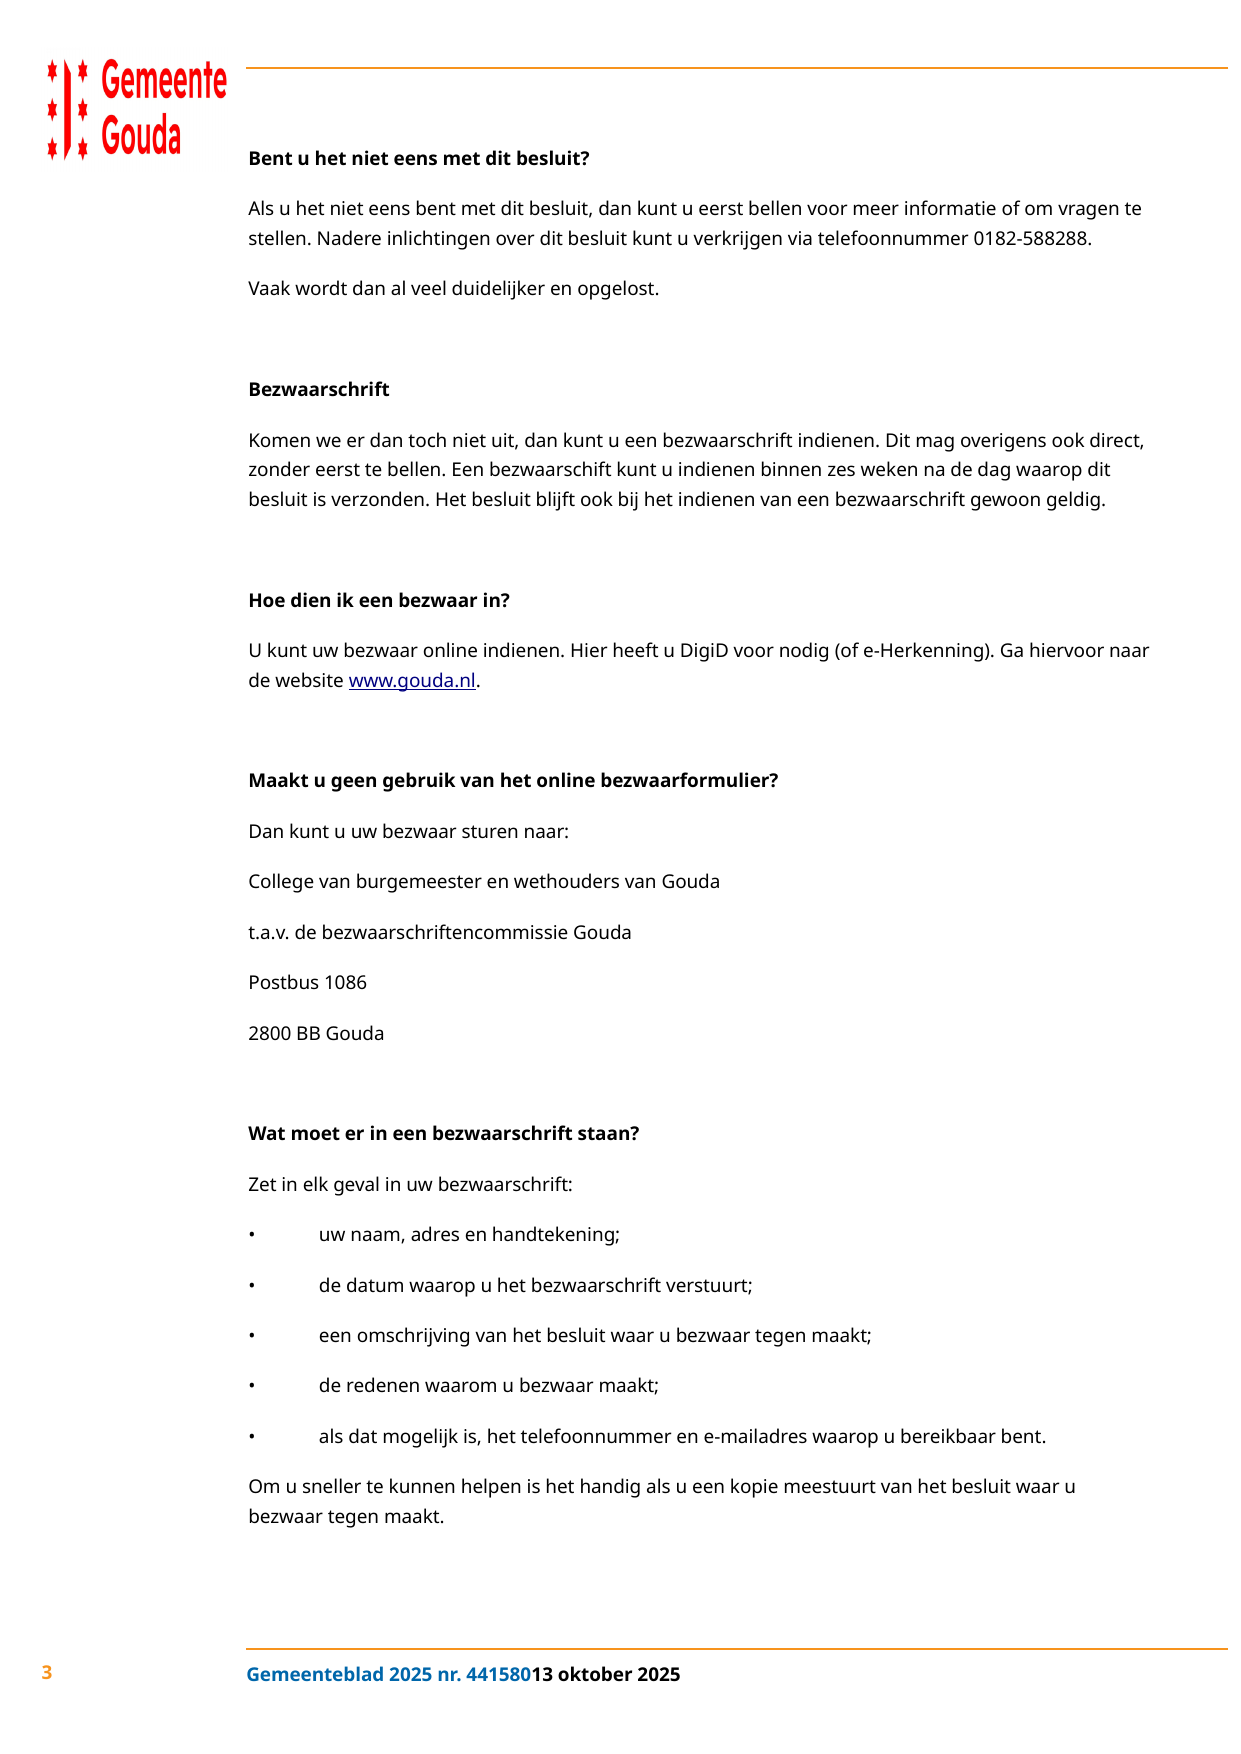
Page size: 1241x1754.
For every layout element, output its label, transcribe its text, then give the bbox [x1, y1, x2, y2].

text Wat moet er in een bezwaarschrift staan? [248, 1121, 1152, 1146]
text Zet in elk geval in uw bezwaarschrift: [248, 1171, 1152, 1197]
text College van burgemeester en wethouders van Gouda [248, 868, 1152, 894]
text t.a.v. de bezwaarschriftencommissie Gouda [248, 919, 1152, 945]
text Bezwaarschrift [248, 376, 1152, 402]
text Vaak wordt dan al veel duidelijker en opgelost. [248, 276, 1152, 301]
text Komen we er dan toch niet uit, dan kunt u een bezwaarschrift indienen. Dit mag overigens ook direct, zonder eerst te bellen. Een bezwaarschift kunt u indienen binnen zes weken na de dag waarop dit besluit is verzonden. Het besluit blijft ook bij het indienen van een bezwaarschrift gewoon geldig. [248, 427, 1152, 512]
text Postbus 1086 [248, 969, 1152, 995]
text Bent u het niet eens met dit besluit? [248, 145, 1152, 171]
text • uw naam, adres en handtekening; [248, 1221, 1152, 1247]
text U kunt uw bezwaar online indienen. Hier heeft u DigiD voor nodig (of e-Herkenning). Ga hiervoor naar de website www.gouda.nl. [248, 637, 1152, 693]
text 2800 BB Gouda [248, 1020, 1152, 1046]
picture [41, 47, 231, 172]
text Om u sneller te kunnen helpen is het handig als u een kopie meestuurt van het besluit waar u bezwaar tegen maakt. [248, 1473, 1152, 1529]
text • de datum waarop u het bezwaarschrift verstuurt; [248, 1272, 1152, 1298]
text Maakt u geen gebruik van het online bezwaarformulier? [248, 768, 1152, 793]
text Hoe dien ik een bezwaar in? [248, 587, 1152, 613]
text Als u het niet eens bent met dit besluit, dan kunt u eerst bellen voor meer informatie of om vragen te stellen. Nadere inlichtingen over dit besluit kunt u verkrijgen via telefoonnummer 0182-588288. [248, 196, 1152, 251]
text • als dat mogelijk is, het telefoonnummer en e-mailadres waarop u bereikbaar bent. [248, 1423, 1152, 1449]
text Dan kunt u uw bezwaar sturen naar: [248, 818, 1152, 844]
text • de redenen waarom u bezwaar maakt; [248, 1373, 1152, 1398]
text • een omschrijving van het besluit waar u bezwaar tegen maakt; [248, 1322, 1152, 1348]
